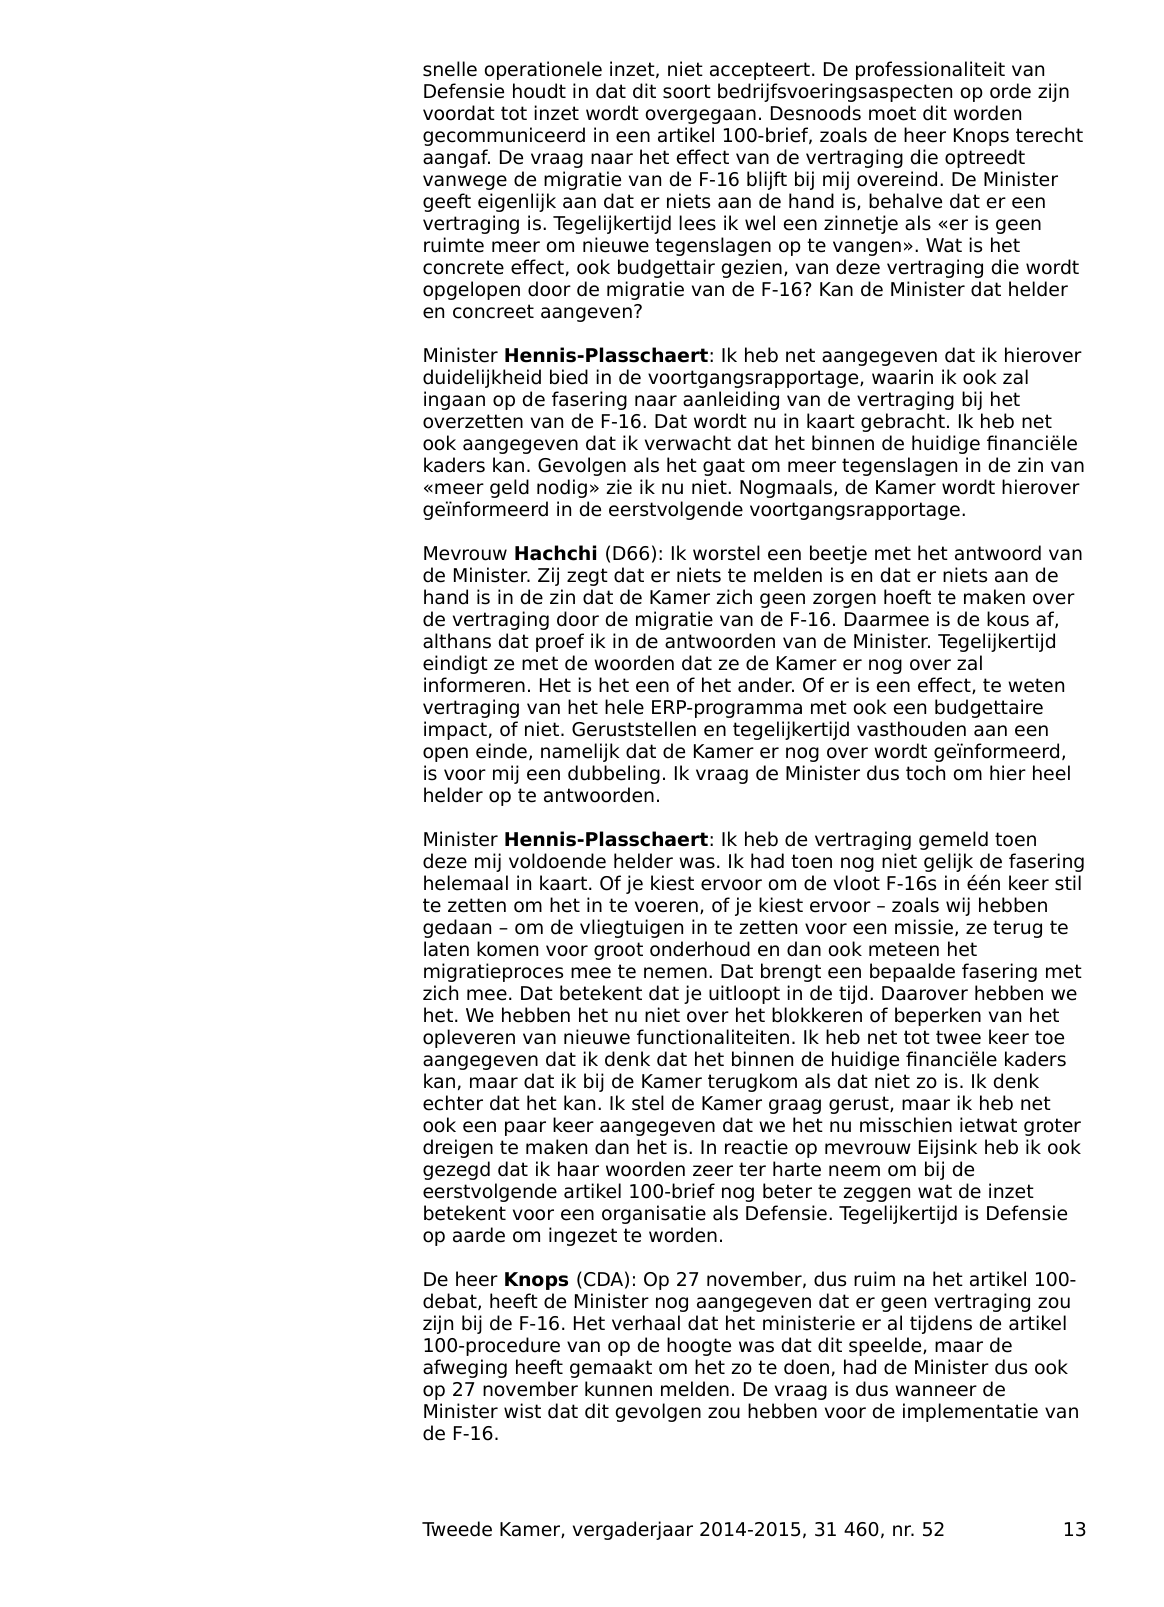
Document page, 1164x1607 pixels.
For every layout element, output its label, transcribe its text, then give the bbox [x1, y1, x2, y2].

text snelle operationele inzet, niet accepteert. De professionaliteit van Defensie houdt in dat dit soort bedrijfsvoeringsaspecten op orde zijn voordat tot inzet wordt overgegaan. Desnoods moet dit worden gecommuniceerd in een artikel 100-brief, zoals de heer Knops terecht aangaf. De vraag naar het effect van de vertraging die optreedt vanwege de migratie van de F-16 blijft bij mij overeind. De Minister geeft eigenlijk aan dat er niets aan de hand is, behalve dat er een vertraging is. Tegelijkertijd lees ik wel een zinnetje als «er is geen ruimte meer om nieuwe tegenslagen op te vangen». Wat is het concrete effect, ook budgettair gezien, van deze vertraging die wordt opgelopen door de migratie van de F-16? Kan de Minister dat helder en concreet aangeven? [422, 59, 1087, 323]
text Minister Hennis-Plasschaert: Ik heb net aangegeven dat ik hierover duidelijkheid bied in de voortgangsrapportage, waarin ik ook zal ingaan op de fasering naar aanleiding van de vertraging bij het overzetten van de F-16. Dat wordt nu in kaart gebracht. Ik heb net ook aangegeven dat ik verwacht dat het binnen de huidige financiële kaders kan. Gevolgen als het gaat om meer tegenslagen in de zin van «meer geld nodig» zie ik nu niet. Nogmaals, de Kamer wordt hierover geïnformeerd in de eerstvolgende voortgangsrapportage. [422, 345, 1087, 521]
text Mevrouw Hachchi (D66): Ik worstel een beetje met het antwoord van de Minister. Zij zegt dat er niets te melden is en dat er niets aan de hand is in de zin dat de Kamer zich geen zorgen hoeft te maken over de vertraging door de migratie van de F-16. Daarmee is de kous af, althans dat proef ik in de antwoorden van de Minister. Tegelijkertijd eindigt ze met de woorden dat ze de Kamer er nog over zal informeren. Het is het een of het ander. Of er is een effect, te weten vertraging van het hele ERP-programma met ook een budgettaire impact, of niet. Geruststellen en tegelijkertijd vasthouden aan een open einde, namelijk dat de Kamer er nog over wordt geïnformeerd, is voor mij een dubbeling. Ik vraag de Minister dus toch om hier heel helder op te antwoorden. [422, 543, 1087, 807]
text De heer Knops (CDA): Op 27 november, dus ruim na het artikel 100-debat, heeft de Minister nog aangegeven dat er geen vertraging zou zijn bij de F-16. Het verhaal dat het ministerie er al tijdens de artikel 100-procedure van op de hoogte was dat dit speelde, maar de afweging heeft gemaakt om het zo te doen, had de Minister dus ook op 27 november kunnen melden. De vraag is dus wanneer de Minister wist dat dit gevolgen zou hebben voor de implementatie van de F-16. [422, 1269, 1087, 1444]
text Minister Hennis-Plasschaert: Ik heb de vertraging gemeld toen deze mij voldoende helder was. Ik had toen nog niet gelijk de fasering helemaal in kaart. Of je kiest ervoor om de vloot F-16s in één keer stil te zetten om het in te voeren, of je kiest ervoor – zoals wij hebben gedaan – om de vliegtuigen in te zetten voor een missie, ze terug te laten komen voor groot onderhoud en dan ook meteen het migratieproces mee te nemen. Dat brengt een bepaalde fasering met zich mee. Dat betekent dat je uitloopt in de tijd. Daarover hebben we het. We hebben het nu niet over het blokkeren of beperken van het opleveren van nieuwe functionaliteiten. Ik heb net tot twee keer toe aangegeven dat ik denk dat het binnen de huidige financiële kaders kan, maar dat ik bij de Kamer terugkom als dat niet zo is. Ik denk echter dat het kan. Ik stel de Kamer graag gerust, maar ik heb net ook een paar keer aangegeven dat we het nu misschien ietwat groter dreigen te maken dan het is. In reactie op mevrouw Eijsink heb ik ook gezegd dat ik haar woorden zeer ter harte neem om bij de eerstvolgende artikel 100-brief nog beter te zeggen wat de inzet betekent voor een organisatie als Defensie. Tegelijkertijd is Defensie op aarde om ingezet te worden. [422, 829, 1087, 1247]
